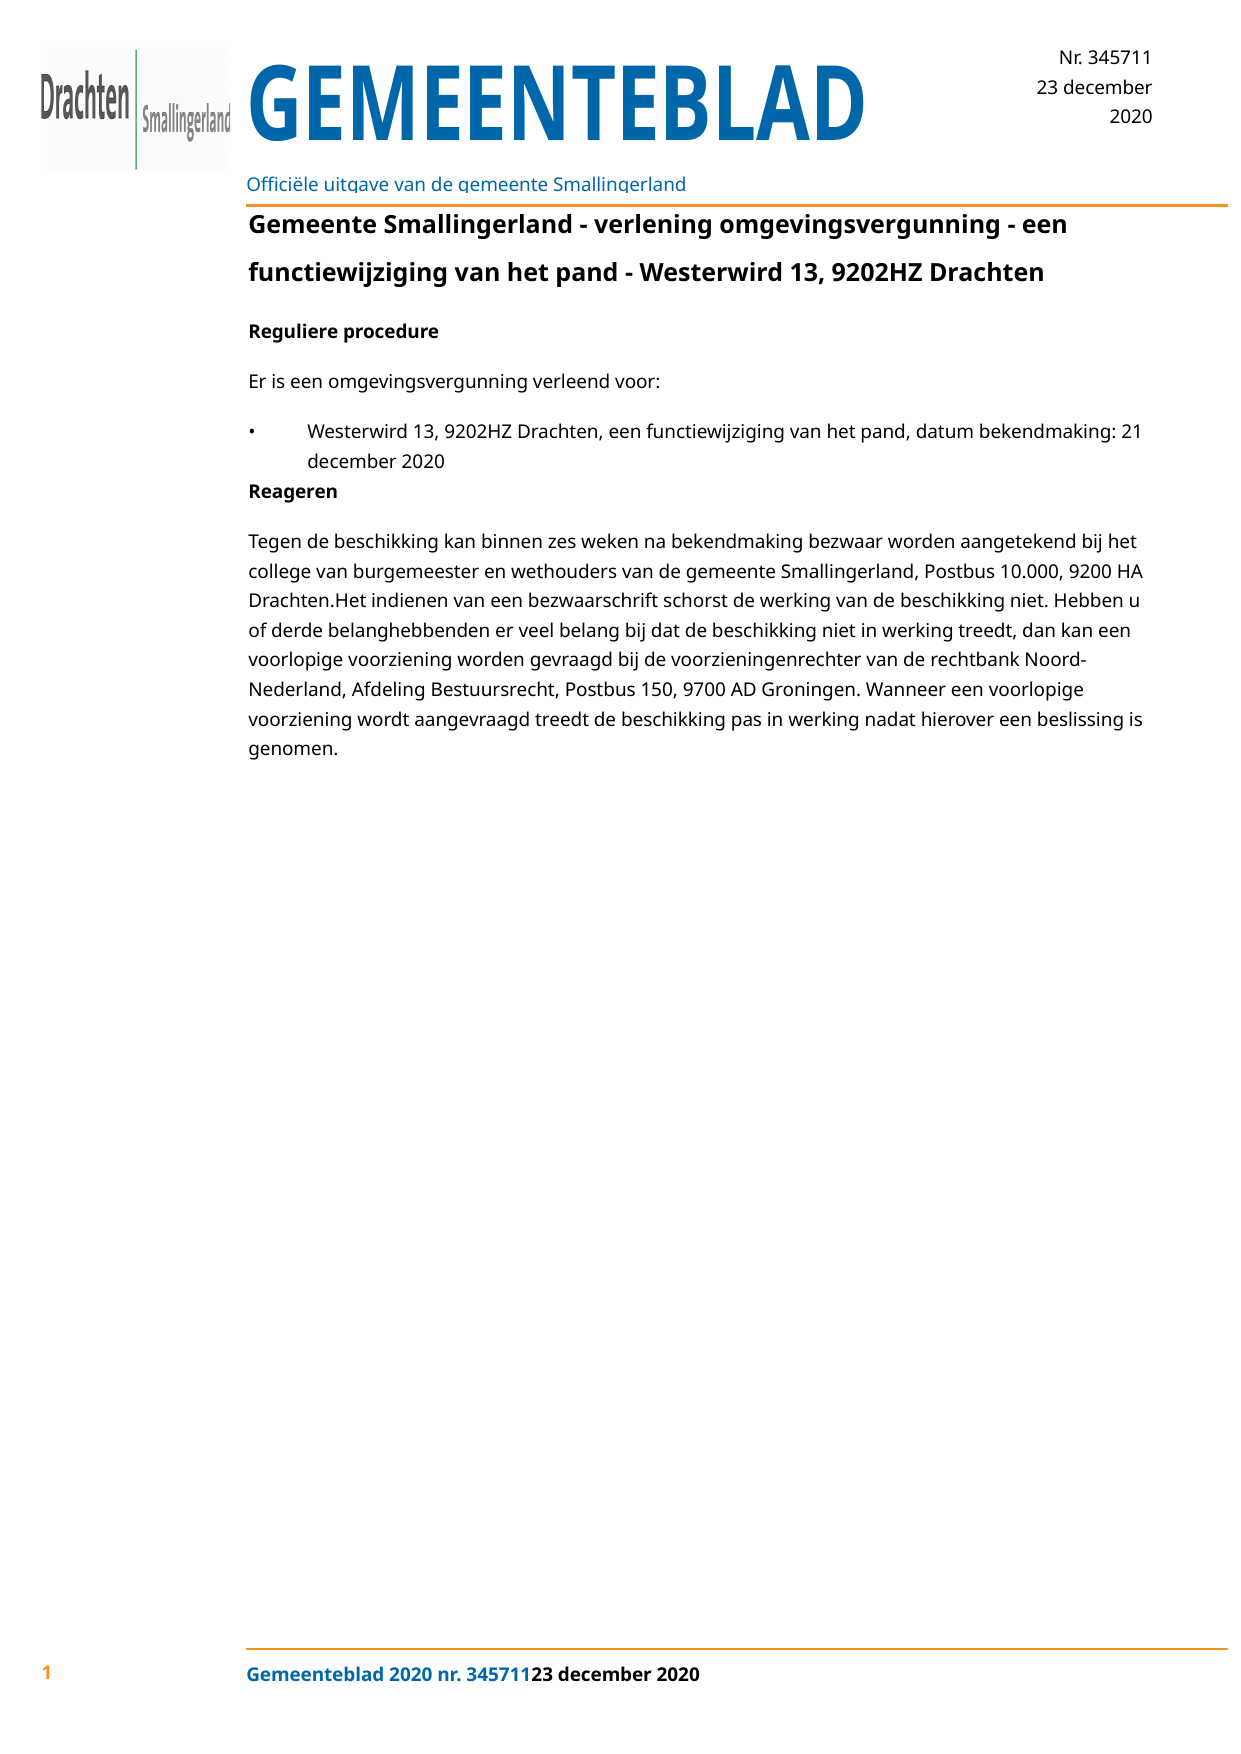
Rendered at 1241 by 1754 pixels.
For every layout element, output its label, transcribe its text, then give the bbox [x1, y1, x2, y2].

text Tegen de beschikking kan binnen zes weken na bekendmaking bezwaar worden aangetekend bij het college van burgemeester en wethouders van de gemeente Smallingerland, Postbus 10.000, 9200 HA Drachten.Het indienen van een bezwaarschrift schorst de werking van de beschikking niet. Hebben u of derde belanghebbenden er veel belang bij dat de beschikking niet in werking treedt, dan kan een voorlopige voorziening worden gevraagd bij de voorzieningenrechter van de rechtbank Noord-Nederland, Afdeling Bestuursrecht, Postbus 150, 9700 AD Groningen. Wanneer een voorlopige voorziening wordt aangevraagd treedt de beschikking pas in werking nadat hierover een beslissing is genomen. [248, 528, 1152, 761]
text Reguliere procedure [248, 318, 1152, 344]
list Westerwird 13, 9202HZ Drachten, een functiewijziging van het pand, datum bekendmaking: 21 december 2020 [248, 419, 1152, 474]
picture [41, 47, 231, 172]
text Reageren [248, 478, 1152, 504]
text Er is een omgevingsvergunning verleend voor: [248, 368, 1152, 394]
text Gemeente Smallingerland - verlening omgevingsvergunning - een functiewijziging van het pand - Westerwird 13, 9202HZ Drachten [248, 207, 1152, 288]
